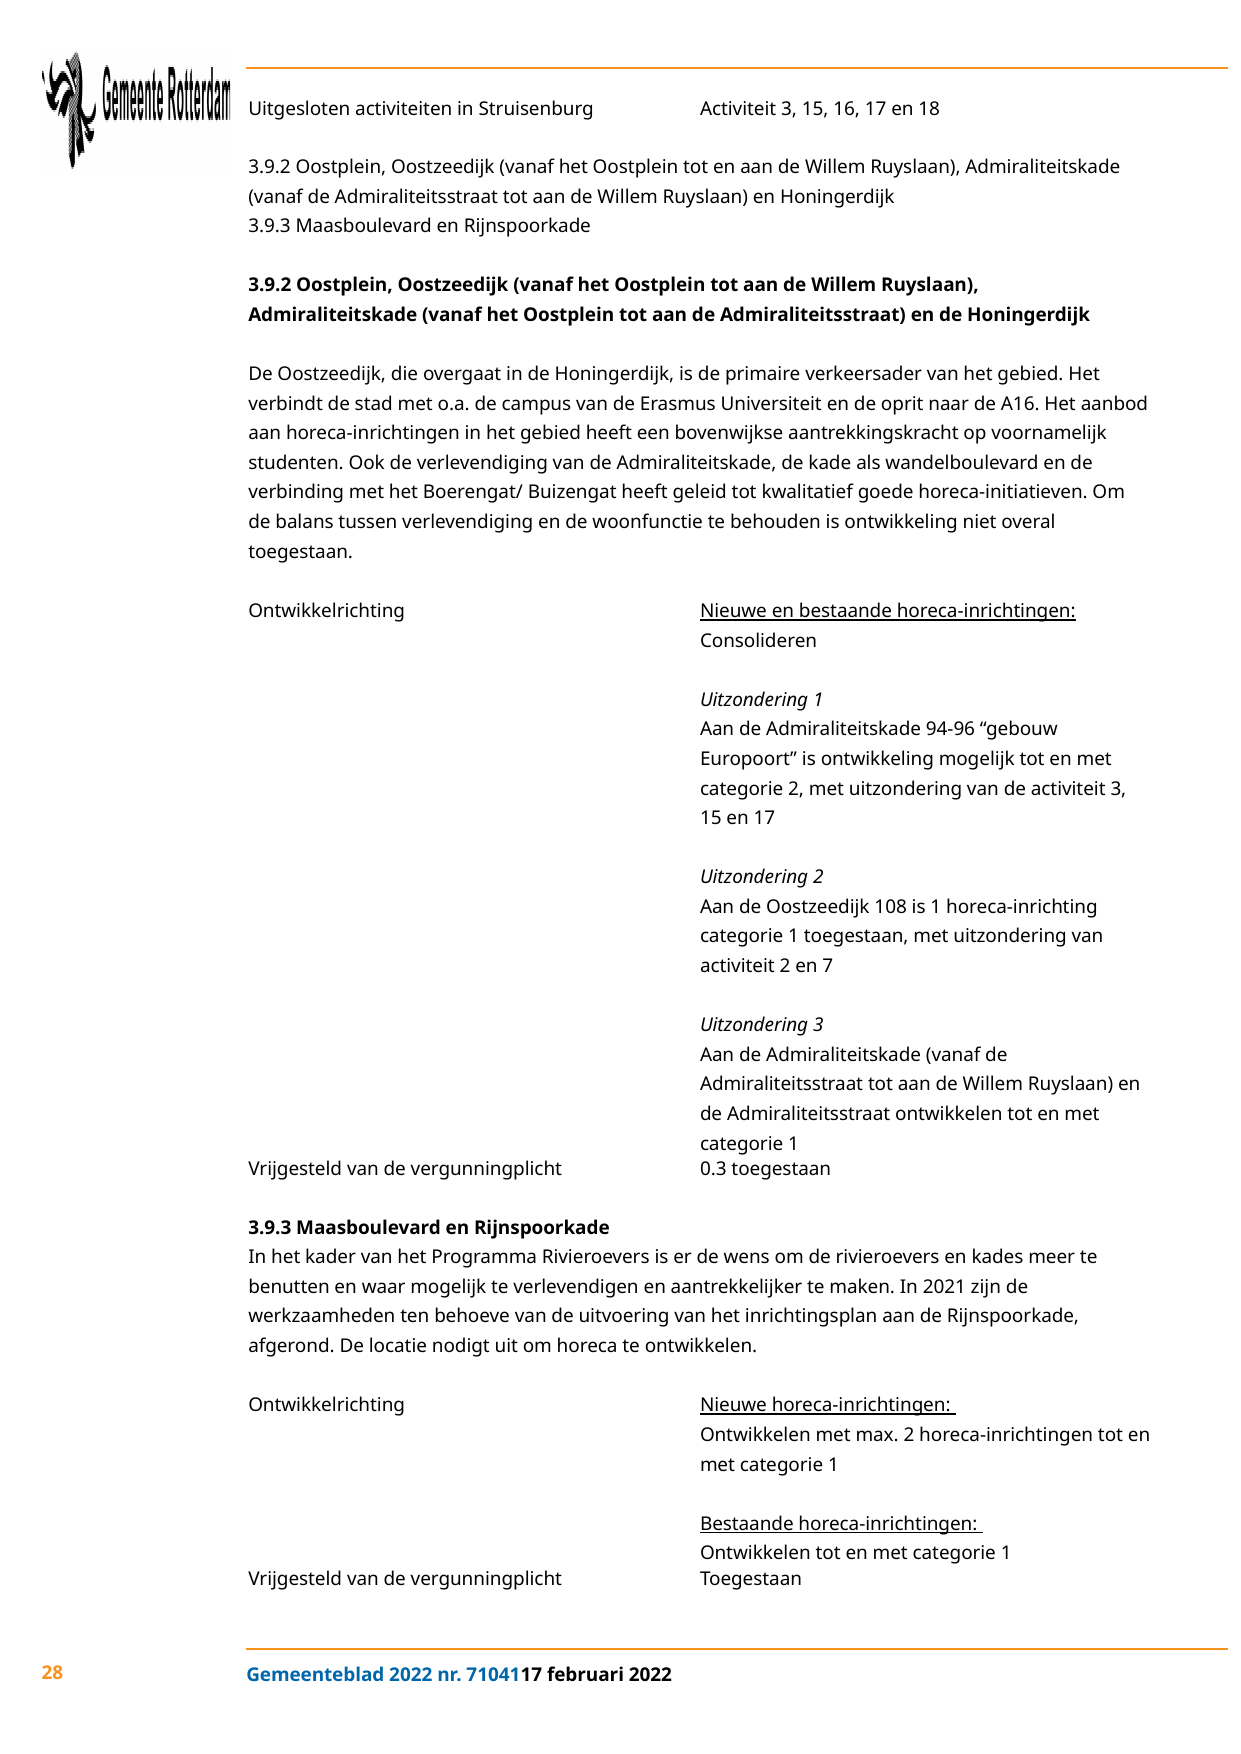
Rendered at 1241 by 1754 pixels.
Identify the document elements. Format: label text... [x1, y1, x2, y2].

table_header Ontwikkelrichting [248, 597, 700, 1155]
table_cell Vrijgesteld van de vergunningplicht [248, 1565, 700, 1591]
table_cell 0.3 toegestaan [700, 1155, 1152, 1181]
table_header Nieuwe horeca-inrichtingen: Ontwikkelen met max. 2 horeca-inrichtingen tot en met categorie 1 Bestaande horeca-inrichtingen: Ontwikkelen tot en met categorie 1 [700, 1392, 1152, 1565]
table_header Nieuwe en bestaande horeca-inrichtingen: Consolideren Uitzondering 1 Aan de Admiraliteitskade 94-96 “gebouw Europoort” is ontwikkeling mogelijk tot en met categorie 2, met uitzondering van de activiteit 3, 15 en 17 Uitzondering 2 Aan de Oostzeedijk 108 is 1 horeca-inrichting categorie 1 toegestaan, met uitzondering van activiteit 2 en 7 Uitzondering 3 Aan de Admiraliteitskade (vanaf de Admiraliteitsstraat tot aan de Willem Ruyslaan) en de Admiraliteitsstraat ontwikkelen tot en met categorie 1 [700, 597, 1152, 1155]
table_cell Vrijgesteld van de vergunningplicht [248, 1155, 700, 1181]
text In het kader van het Programma Rivieroevers is er de wens om de rivieroevers en kades meer te benutten en waar mogelijk te verlevendigen en aantrekkelijker te maken. In 2021 zijn de werkzaamheden ten behoeve van de uitvoering van het inrichtingsplan aan de Rijnspoorkade, afgerond. De locatie nodigt uit om horeca te ontwikkelen. [248, 1243, 1152, 1358]
table_cell Activiteit 3, 15, 16, 17 en 18 [700, 95, 1152, 121]
table_header Ontwikkelrichting [248, 1392, 700, 1565]
text 3.9.3 Maasboulevard en Rijnspoorkade [248, 212, 1152, 238]
text De Oostzeedijk, die overgaat in de Honingerdijk, is de primaire verkeersader van het gebied. Het verbindt de stad met o.a. de campus van de Erasmus Universiteit en de oprit naar de A16. Het aanbod aan horeca-inrichtingen in het gebied heeft een bovenwijkse aantrekkingskracht op voornamelijk studenten. Ook de verlevendiging van de Admiraliteitskade, de kade als wandelboulevard en de verbinding met het Boerengat/ Buizengat heeft geleid tot kwalitatief goede horeca-initiatieven. Om de balans tussen verlevendiging en de woonfunctie te behouden is ontwikkeling niet overal toegestaan. [248, 360, 1152, 564]
picture [41, 47, 231, 172]
table_cell Uitgesloten activiteiten in Struisenburg [248, 95, 700, 121]
text 3.9.2 Oostplein, Oostzeedijk (vanaf het Oostplein tot aan de Willem Ruyslaan), Admiraliteitskade (vanaf het Oostplein tot aan de Admiraliteitsstraat) en de Honingerdijk [248, 272, 1152, 327]
text 3.9.2 Oostplein, Oostzeedijk (vanaf het Oostplein tot en aan de Willem Ruyslaan), Admiraliteitskade (vanaf de Admiraliteitsstraat tot aan de Willem Ruyslaan) en Honingerdijk [248, 153, 1152, 209]
text 3.9.3 Maasboulevard en Rijnspoorkade [248, 1214, 1152, 1240]
table_cell Toegestaan [700, 1565, 1152, 1591]
